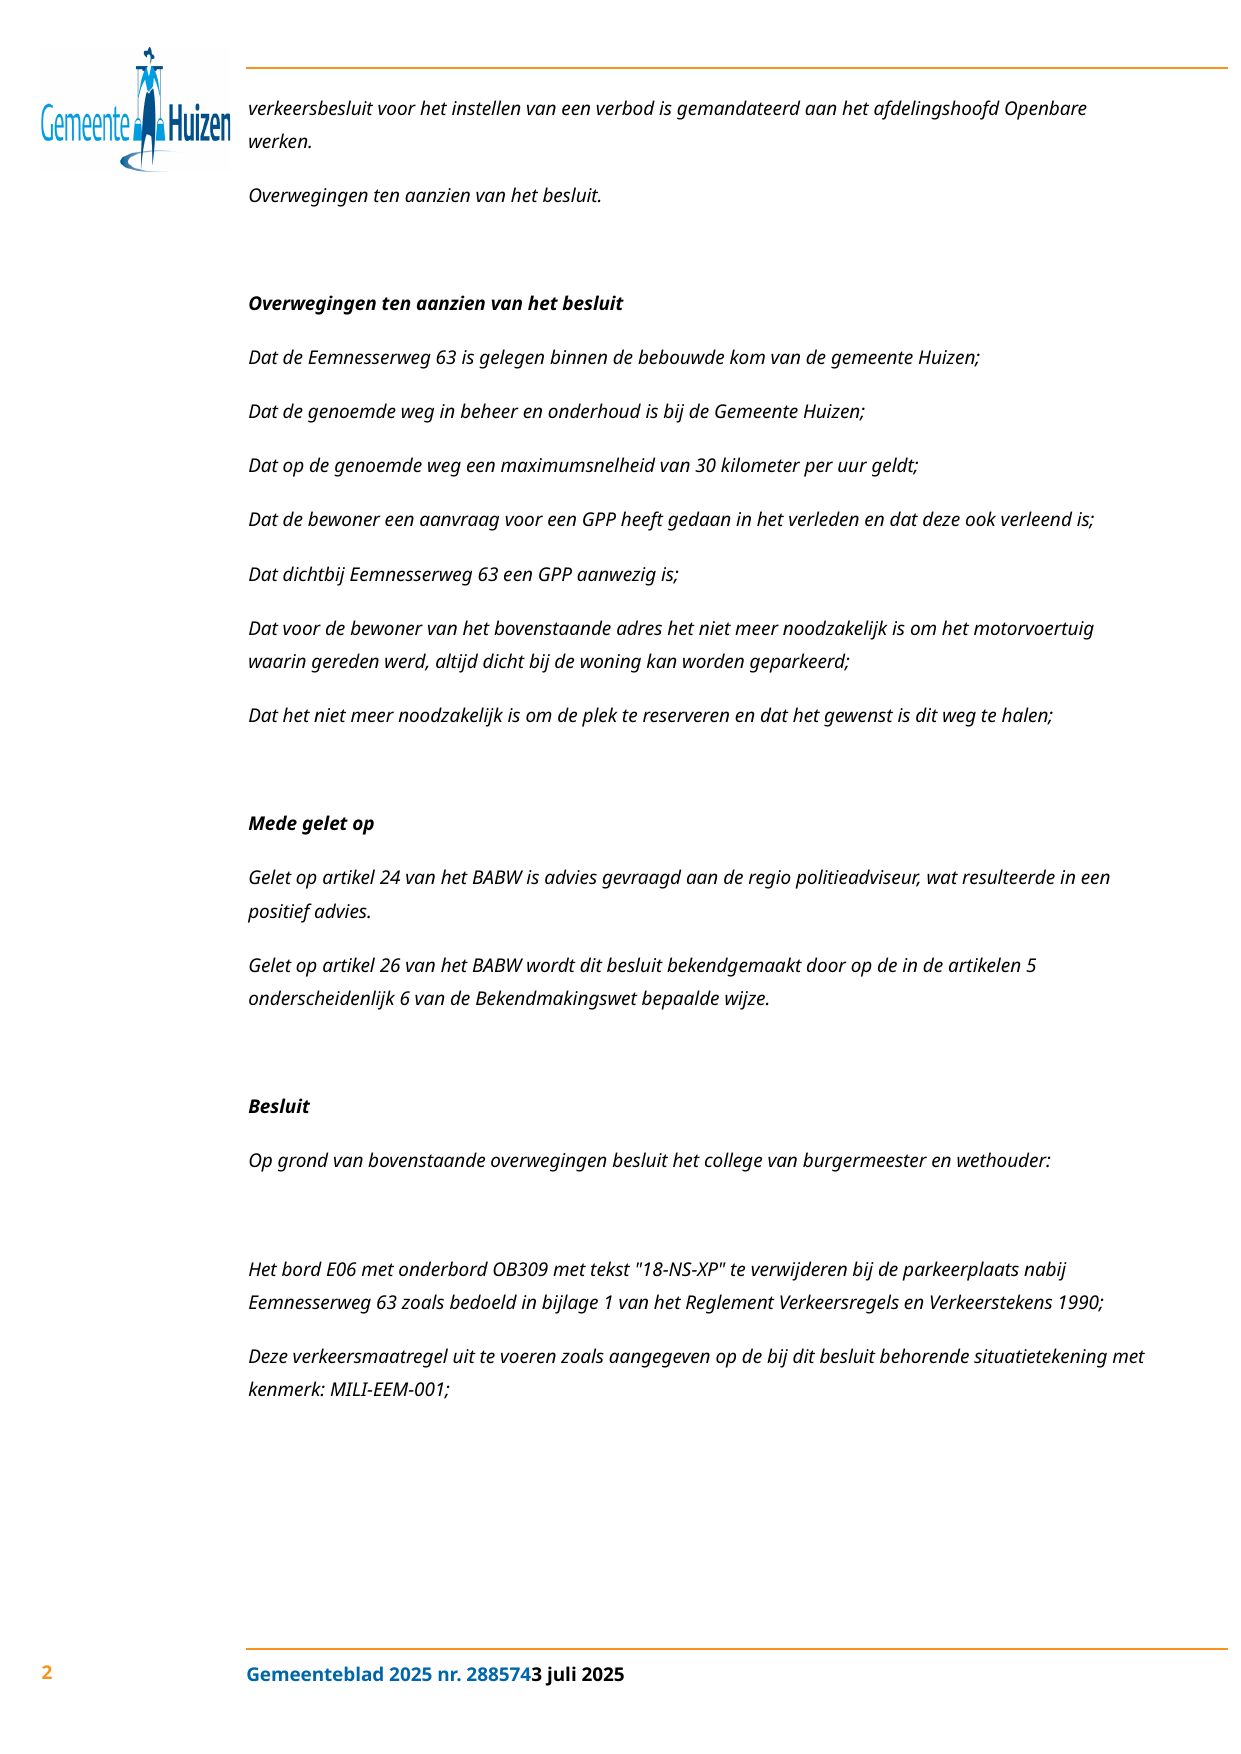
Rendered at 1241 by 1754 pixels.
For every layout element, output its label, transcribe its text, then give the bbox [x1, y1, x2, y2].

text Overwegingen ten aanzien van het besluit. [248, 182, 1152, 208]
text Op grond van bovenstaande overwegingen besluit het college van burgermeester en wethouder: [248, 1148, 1152, 1173]
text Dat voor de bewoner van het bovenstaande adres het niet meer noodzakelijk is om het motorvoertuig waarin gereden werd, altijd dicht bij de woning kan worden geparkeerd; [248, 615, 1152, 674]
text Gelet op artikel 24 van het BABW is advies gevraagd aan de regio politieadviseur, wat resulteerde in een positief advies. [248, 864, 1152, 924]
text Dat op de genoemde weg een maximumsnelheid van 30 kilometer per uur geldt; [248, 453, 1152, 478]
text Dat de Eemnesserweg 63 is gelegen binnen de bebouwde kom van de gemeente Huizen; [248, 344, 1152, 370]
text Besluit [248, 1093, 1152, 1119]
text Dat de bewoner een aanvraag voor een GPP heeft gedaan in het verleden en dat deze ook verleend is; [248, 507, 1152, 532]
text Dat dichtbij Eemnesserweg 63 een GPP aanwezig is; [248, 561, 1152, 586]
picture [41, 47, 231, 172]
text Deze verkeersmaatregel uit te voeren zoals aangegeven op de bij dit besluit behorende situatietekening met kenmerk: MILI-EEM-001; [248, 1343, 1152, 1402]
text verkeersbesluit voor het instellen van een verbod is gemandateerd aan het afdelingshoofd Openbare werken. [248, 95, 1152, 154]
text Mede gelet op [248, 810, 1152, 836]
text Gelet op artikel 26 van het BABW wordt dit besluit bekendgemaakt door op de in de artikelen 5 onderscheidenlijk 6 van de Bekendmakingswet bepaalde wijze. [248, 952, 1152, 1011]
text Het bord E06 met onderbord OB309 met tekst "18-NS-XP" te verwijderen bij de parkeerplaats nabij Eemnesserweg 63 zoals bedoeld in bijlage 1 van het Reglement Verkeersregels en Verkeerstekens 1990; [248, 1256, 1152, 1315]
text Overwegingen ten aanzien van het besluit [248, 290, 1152, 316]
text Dat het niet meer noodzakelijk is om de plek te reserveren en dat het gewenst is dit weg te halen; [248, 702, 1152, 728]
text Dat de genoemde weg in beheer en onderhoud is bij de Gemeente Huizen; [248, 398, 1152, 424]
